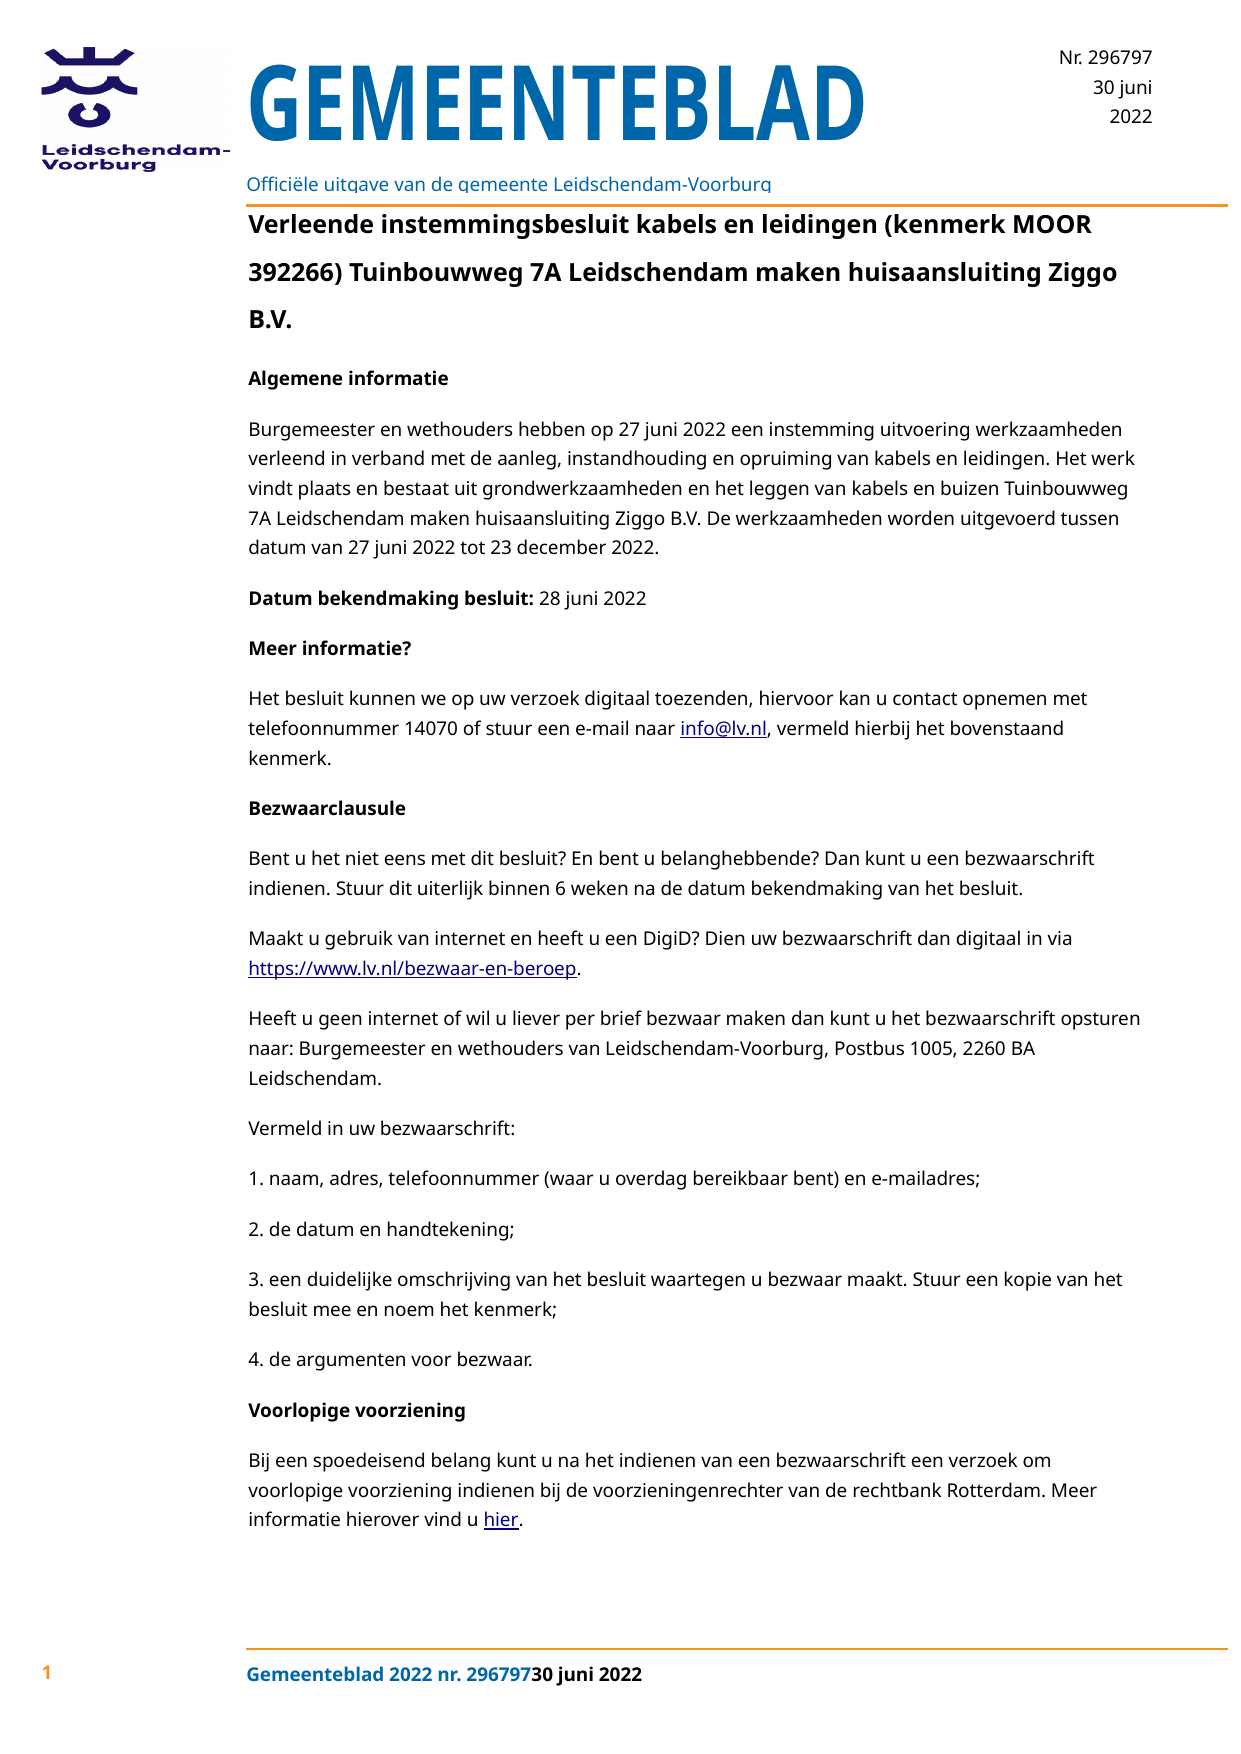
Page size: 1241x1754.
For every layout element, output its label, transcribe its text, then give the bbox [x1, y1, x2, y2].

text 1. naam, adres, telefoonnummer (waar u overdag bereikbaar bent) en e-mailadres; [248, 1166, 1152, 1191]
text 4. de argumenten voor bezwaar. [248, 1346, 1152, 1372]
text 2. de datum en handtekening; [248, 1216, 1152, 1242]
text Verleende instemmingsbesluit kabels en leidingen (kenmerk MOOR 392266) Tuinbouwweg 7A Leidschendam maken huisaansluiting Ziggo B.V. [248, 207, 1152, 336]
text Heeft u geen internet of wil u liever per brief bezwaar maken dan kunt u het bezwaarschrift opsturen naar: Burgemeester en wethouders van Leidschendam-Voorburg, Postbus 1005, 2260 BA Leidschendam. [248, 1006, 1152, 1090]
text Burgemeester en wethouders hebben op 27 juni 2022 een instemming uitvoering werkzaamheden verleend in verband met de aanleg, instandhouding en opruiming van kabels en leidingen. Het werk vindt plaats en bestaat uit grondwerkzaamheden en het leggen van kabels en buizen Tuinbouwweg 7A Leidschendam maken huisaansluiting Ziggo B.V. De werkzaamheden worden uitgevoerd tussen datum van 27 juni 2022 tot 23 december 2022. [248, 416, 1152, 560]
text Vermeld in uw bezwaarschrift: [248, 1115, 1152, 1141]
text Datum bekendmaking besluit: 28 juni 2022 [248, 585, 1152, 610]
text Algemene informatie [248, 366, 1152, 391]
text Bent u het niet eens met dit besluit? En bent u belanghebbende? Dan kunt u een bezwaarschrift indienen. Stuur dit uiterlijk binnen 6 weken na de datum bekendmaking van het besluit. [248, 846, 1152, 901]
text Voorlopige voorziening [248, 1397, 1152, 1422]
text 3. een duidelijke omschrijving van het besluit waartegen u bezwaar maakt. Stuur een kopie van het besluit mee en noem het kenmerk; [248, 1266, 1152, 1322]
text Het besluit kunnen we op uw verzoek digitaal toezenden, hiervoor kan u contact opnemen met telefoonnummer 14070 of stuur een e-mail naar info@lv.nl, vermeld hierbij het bovenstaand kenmerk. [248, 686, 1152, 770]
text Maakt u gebruik van internet en heeft u een DigiD? Dien uw bezwaarschrift dan digitaal in via https://www.lv.nl/bezwaar-en-beroep. [248, 926, 1152, 981]
text Bezwaarclausule [248, 795, 1152, 821]
text Meer informatie? [248, 635, 1152, 661]
text Bij een spoedeisend belang kunt u na het indienen van een bezwaarschrift een verzoek om voorlopige voorziening indienen bij de voorzieningenrechter van de rechtbank Rotterdam. Meer informatie hierover vind u hier. [248, 1447, 1152, 1532]
picture [41, 47, 231, 172]
